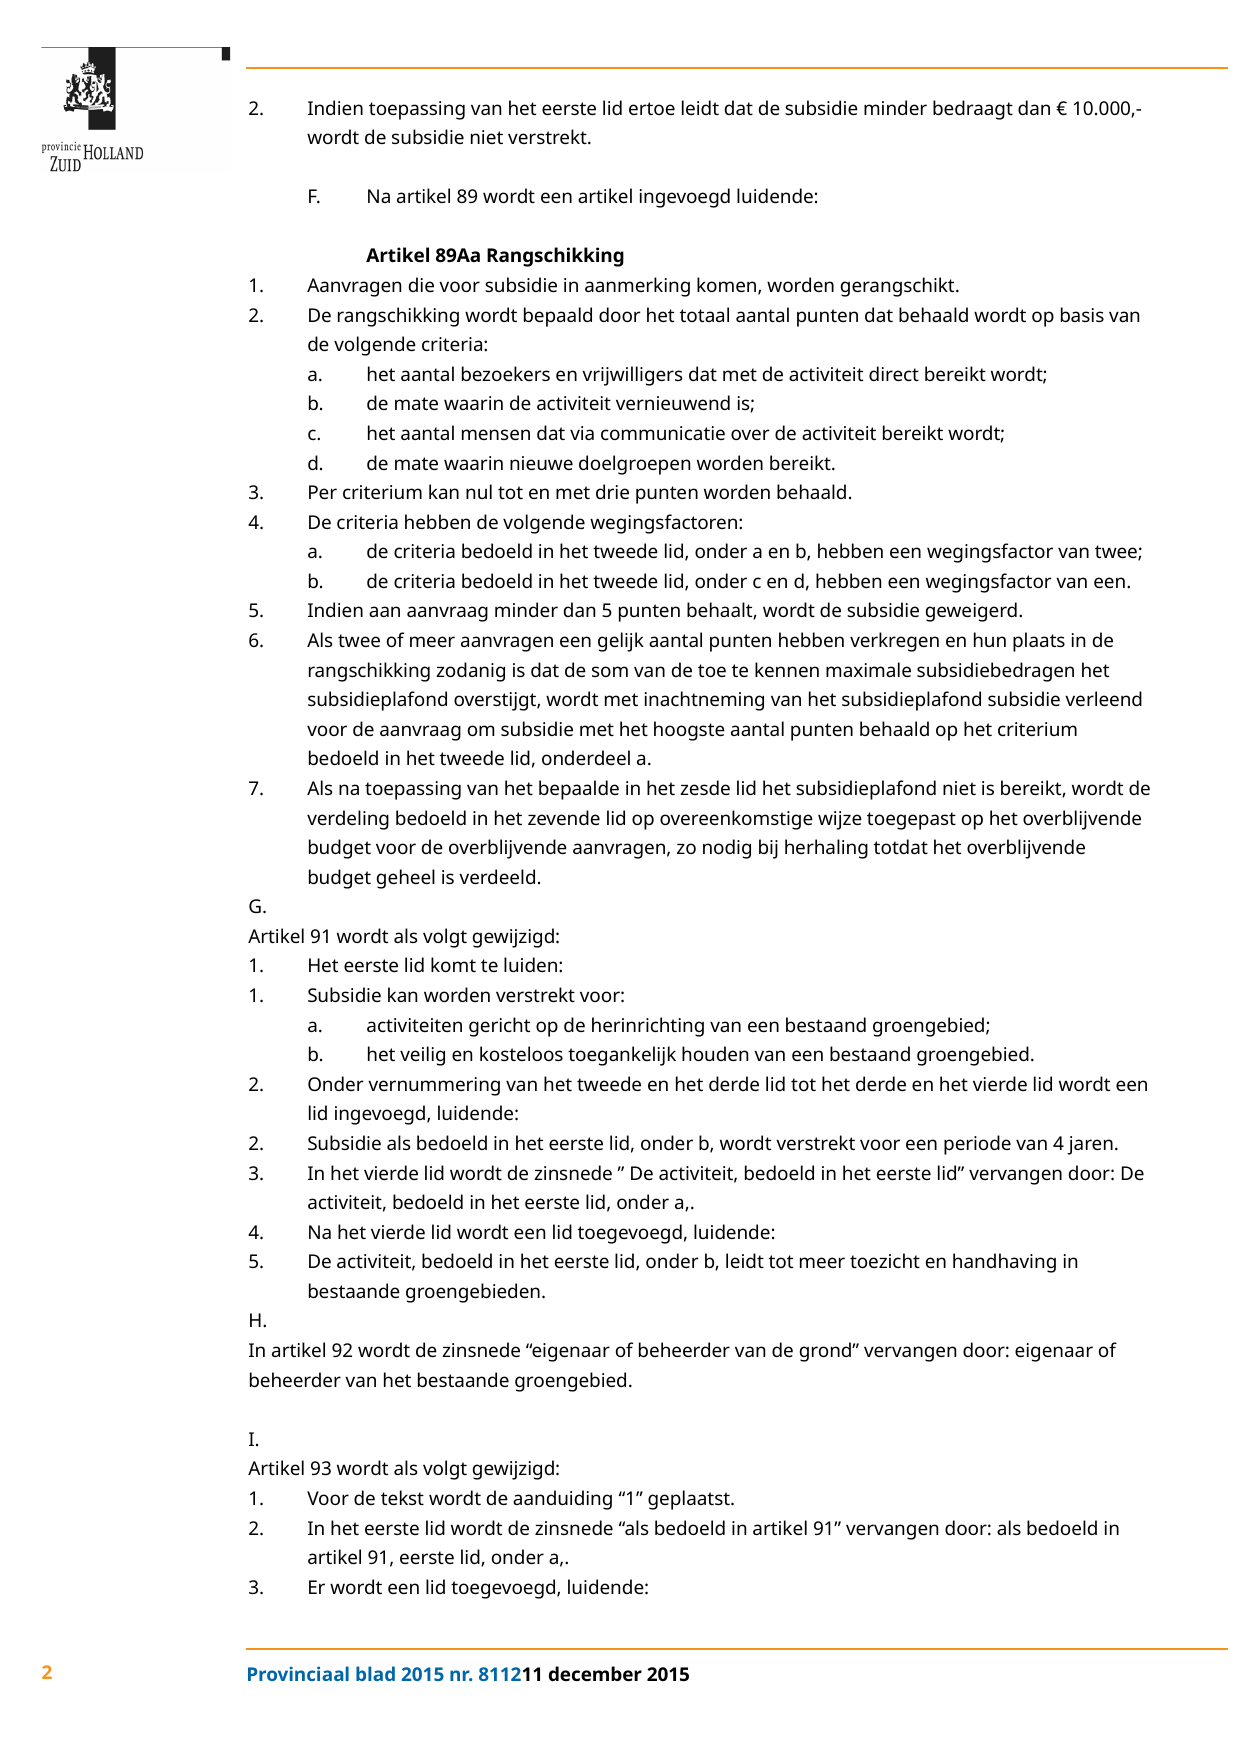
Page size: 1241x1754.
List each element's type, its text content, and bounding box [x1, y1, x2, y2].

list De activiteit, bedoeld in het eerste lid, onder b, leidt tot meer toezicht en handhaving in bestaande groengebieden. [248, 1248, 1152, 1304]
list Subsidie kan worden verstrekt voor: [248, 982, 1152, 1008]
list Het eerste lid komt te luiden: [248, 953, 1152, 978]
list Subsidie als bedoeld in het eerste lid, onder b, wordt verstrekt voor een periode van 4 jaren. [248, 1130, 1152, 1156]
list activiteiten gericht op de herinrichting van een bestaand groengebied; [307, 1012, 1152, 1038]
list Voor de tekst wordt de aanduiding “1” geplaatst. [248, 1485, 1152, 1511]
list de criteria bedoeld in het tweede lid, onder c en d, hebben een wegingsfactor van een. [307, 568, 1152, 594]
list Er wordt een lid toegevoegd, luidende: [248, 1574, 1152, 1600]
list De criteria hebben de volgende wegingsfactoren: [248, 509, 1152, 535]
list Aanvragen die voor subsidie in aanmerking komen, worden gerangschikt. [248, 272, 1152, 298]
list Indien toepassing van het eerste lid ertoe leidt dat de subsidie minder bedraagt dan € 10.000,- wordt de subsidie niet verstrekt. [248, 95, 1152, 150]
list Na artikel 89 wordt een artikel ingevoegd luidende: [307, 183, 1152, 209]
list de criteria bedoeld in het tweede lid, onder a en b, hebben een wegingsfactor van twee; [307, 538, 1152, 564]
list Na het vierde lid wordt een lid toegevoegd, luidende: [248, 1219, 1152, 1245]
list Als na toepassing van het bepaalde in het zesde lid het subsidieplafond niet is bereikt, wordt de verdeling bedoeld in het zevende lid op overeenkomstige wijze toegepast op het overblijvende budget voor de overblijvende aanvragen, zo nodig bij herhaling totdat het overblijvende budget geheel is verdeeld. [248, 775, 1152, 890]
list Artikel 89Aa Rangschikking [307, 243, 1152, 268]
text I. [248, 1426, 1152, 1452]
list In het vierde lid wordt de zinsnede ” De activiteit, bedoeld in het eerste lid” vervangen door: De activiteit, bedoeld in het eerste lid, onder a,. [248, 1160, 1152, 1215]
list het aantal mensen dat via communicatie over de activiteit bereikt wordt; [307, 420, 1152, 446]
list de mate waarin de activiteit vernieuwend is; [307, 391, 1152, 416]
text Artikel 93 wordt als volgt gewijzigd: [248, 1456, 1152, 1481]
list het veilig en kosteloos toegankelijk houden van een bestaand groengebied. [307, 1041, 1152, 1067]
list de mate waarin nieuwe doelgroepen worden bereikt. [307, 450, 1152, 476]
list Indien aan aanvraag minder dan 5 punten behaalt, wordt de subsidie geweigerd. [248, 598, 1152, 623]
list Als twee of meer aanvragen een gelijk aantal punten hebben verkregen en hun plaats in de rangschikking zodanig is dat de som van de toe te kennen maximale subsidiebedragen het subsidieplafond overstijgt, wordt met inachtneming van het subsidieplafond subsidie verleend voor de aanvraag om subsidie met het hoogste aantal punten behaald op het criterium bedoeld in het tweede lid, onderdeel a. [248, 627, 1152, 771]
list Onder vernummering van het tweede en het derde lid tot het derde en het vierde lid wordt een lid ingevoegd, luidende: [248, 1071, 1152, 1126]
list In het eerste lid wordt de zinsnede “als bedoeld in artikel 91” vervangen door: als bedoeld in artikel 91, eerste lid, onder a,. [248, 1515, 1152, 1570]
picture [41, 47, 231, 172]
text H. [248, 1308, 1152, 1333]
text In artikel 92 wordt de zinsnede “eigenaar of beheerder van de grond” vervangen door: eigenaar of beheerder van het bestaande groengebied. [248, 1337, 1152, 1393]
list Per criterium kan nul tot en met drie punten worden behaald. [248, 479, 1152, 505]
text Artikel 91 wordt als volgt gewijzigd: [248, 923, 1152, 949]
text G. [248, 893, 1152, 919]
list De rangschikking wordt bepaald door het totaal aantal punten dat behaald wordt op basis van de volgende criteria: [248, 302, 1152, 357]
list het aantal bezoekers en vrijwilligers dat met de activiteit direct bereikt wordt; [307, 361, 1152, 387]
